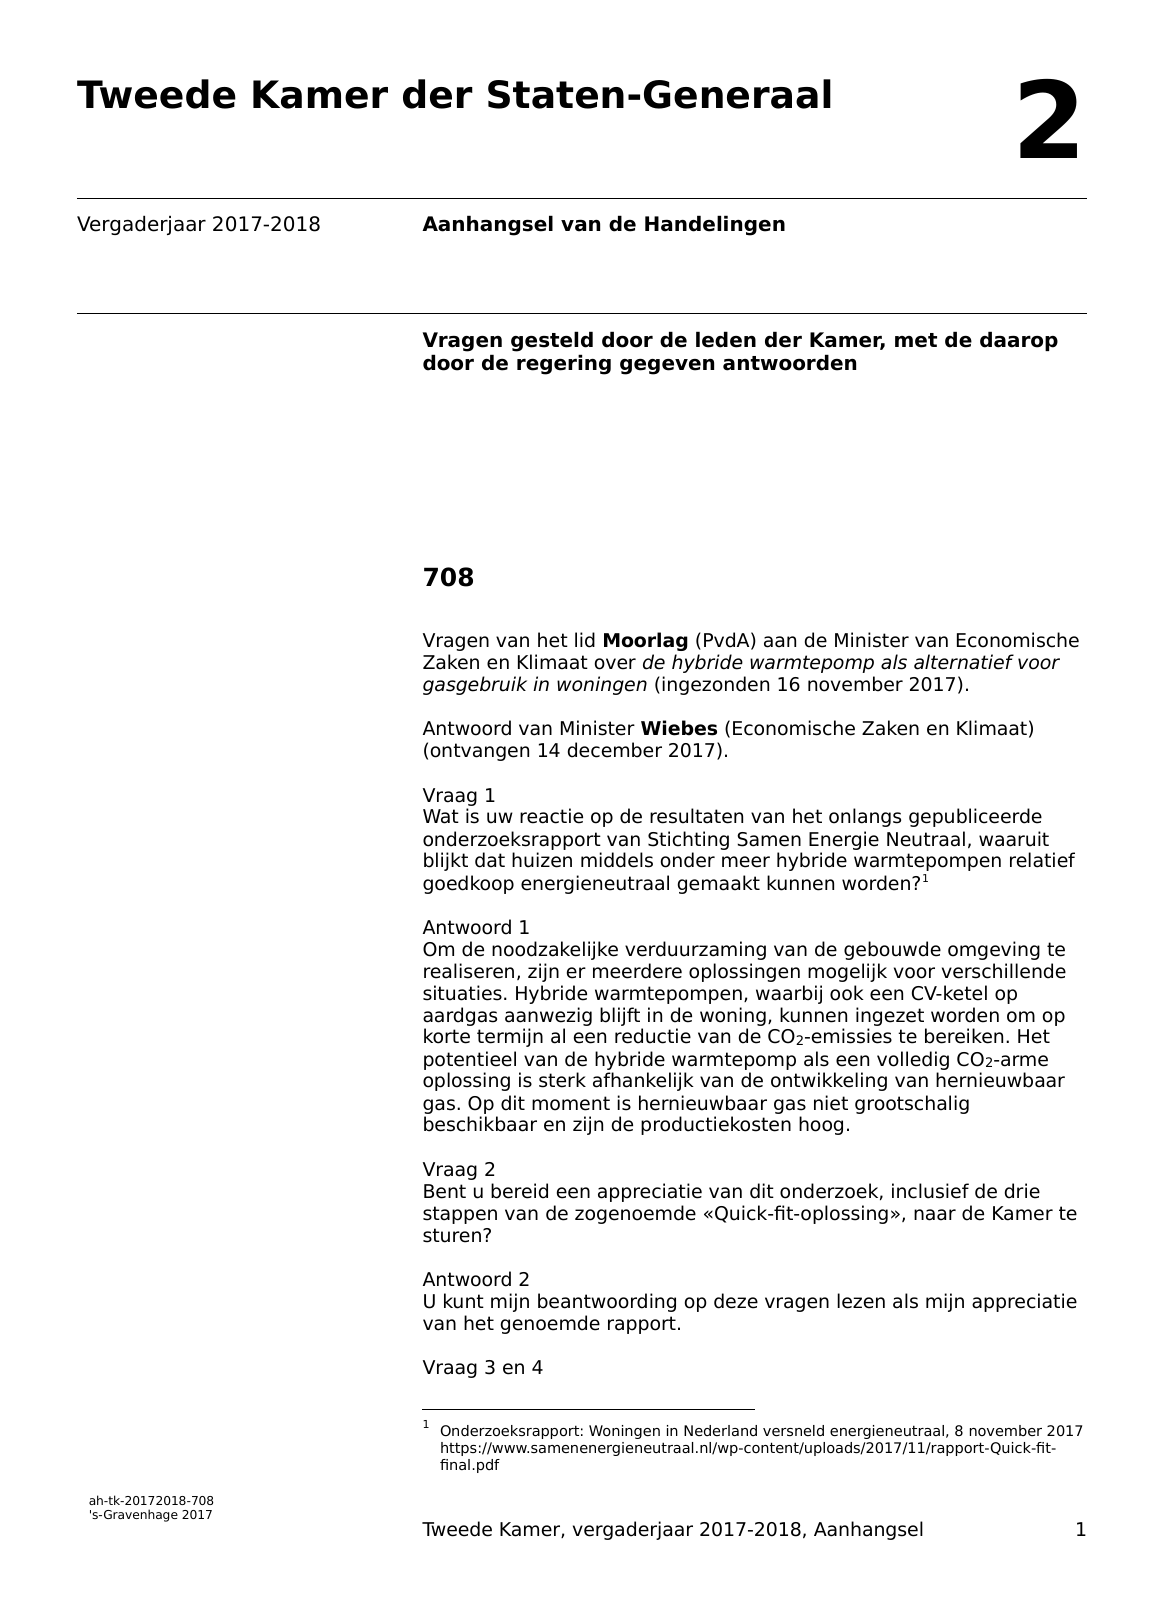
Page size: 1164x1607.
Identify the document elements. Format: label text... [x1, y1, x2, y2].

text 708 [422, 563, 1087, 592]
text 's-Gravenhage 2017 [88, 1508, 323, 1522]
text Antwoord 2 [422, 1269, 1087, 1291]
text Vragen van het lid Moorlag (PvdA) aan de Minister van Economische Zaken en Klimaat over de hybride warmtepomp als alternatief voor gasgebruik in woningen (ingezonden 16 november 2017). [422, 630, 1087, 696]
table_cell Vragen gesteld door de leden der Kamer, met de daarop door de regering gegeven antwoorden [422, 314, 1087, 375]
text ah-tk-20172018-708 [88, 1494, 323, 1508]
text Vraag 3 en 4 [422, 1357, 1087, 1379]
text Antwoord 1 [422, 917, 1087, 938]
text Wat is uw reactie op de resultaten van het onlangs gepubliceerde onderzoeksrapport van Stichting Samen Energie Neutraal, waaruit blijkt dat huizen middels onder meer hybride warmtepompen relatief goedkoop energieneutraal gemaakt kunnen worden? [422, 806, 1087, 894]
text Vraag 1 [422, 784, 1087, 806]
table_cell Aanhangsel van de Handelingen [422, 199, 1087, 313]
text Bent u bereid een appreciatie van dit onderzoek, inclusief de drie stappen van de zogenoemde «Quick-fit-oplossing», naar de Kamer te sturen? [422, 1181, 1087, 1246]
text Antwoord van Minister Wiebes (Economische Zaken en Klimaat) (ontvangen 14 december 2017). [422, 718, 1087, 762]
table_header 2 [886, 59, 1087, 198]
text Onderzoeksrapport: Woningen in Nederland versneld energieneutraal, 8 november 2017 https://www.samenenergieneutraal.nl/wp-content/uploads/2017/11/rapport-Quick-fit-final.pdf [422, 1418, 1087, 1474]
text Om de noodzakelijke verduurzaming van de gebouwde omgeving te realiseren, zijn er meerdere oplossingen mogelijk voor verschillende situaties. Hybride warmtepompen, waarbij ook een CV-ketel op aardgas aanwezig blijft in de woning, kunnen ingezet worden om op korte termijn al een reductie van de CO2-emissies te bereiken. Het potentieel van de hybride warmtepomp als een volledig CO2-arme oplossing is sterk afhankelijk van de ontwikkeling van hernieuwbaar gas. Op dit moment is hernieuwbaar gas niet grootschalig beschikbaar en zijn de productiekosten hoog. [422, 938, 1087, 1136]
table_header Tweede Kamer der Staten-Generaal [77, 59, 886, 198]
text Vraag 2 [422, 1158, 1087, 1181]
table_cell [77, 314, 422, 375]
table_cell Vergaderjaar 2017-2018 [77, 199, 422, 313]
text U kunt mijn beantwoording op deze vragen lezen als mijn appreciatie van het genoemde rapport. [422, 1291, 1087, 1334]
